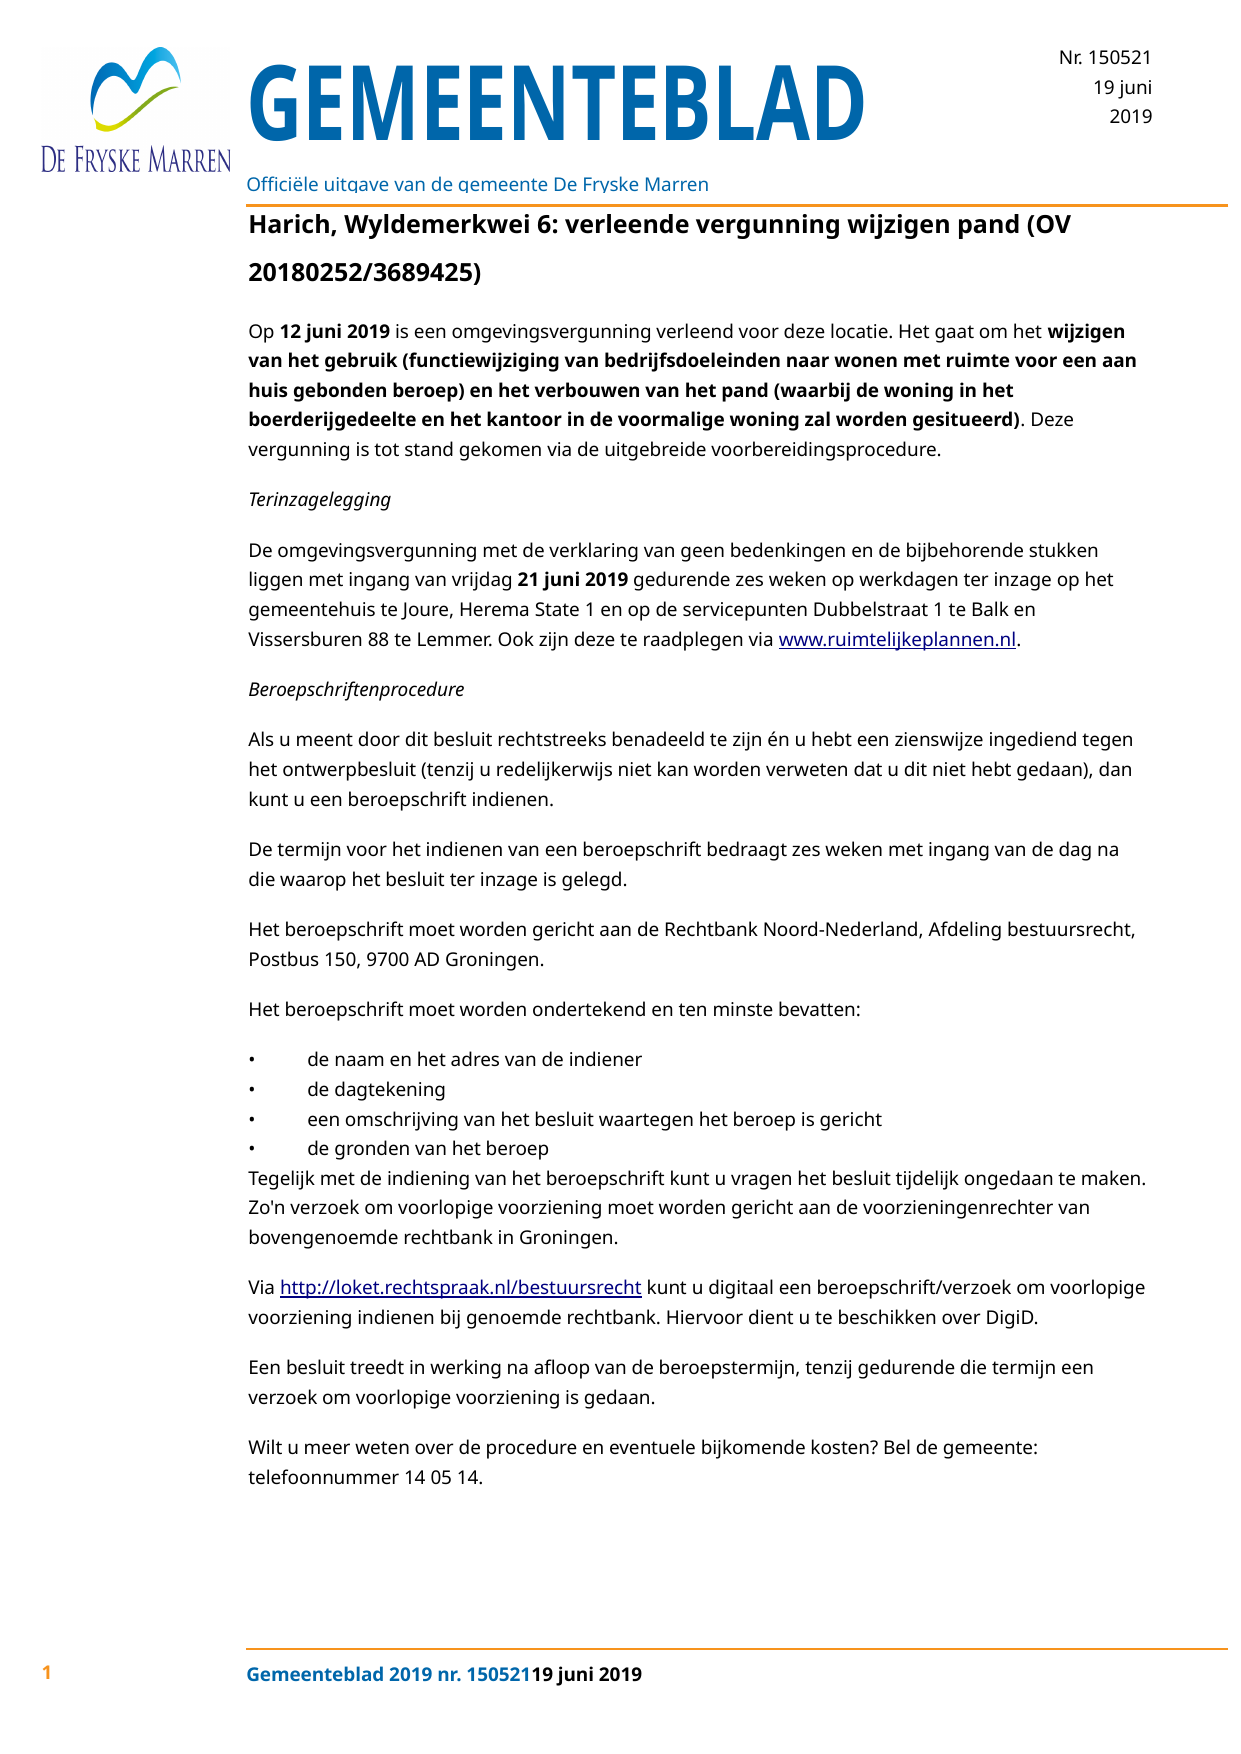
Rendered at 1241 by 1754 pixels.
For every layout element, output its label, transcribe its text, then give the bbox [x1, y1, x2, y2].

text Via http://loket.rechtspraak.nl/bestuursrecht kunt u digitaal een beroepschrift/verzoek om voorlopige voorziening indienen bij genoemde rechtbank. Hiervoor dient u te beschikken over DigiD. [248, 1274, 1152, 1330]
list de gronden van het beroep [248, 1135, 1152, 1161]
list de dagtekening [248, 1076, 1152, 1102]
list een omschrijving van het besluit waartegen het beroep is gericht [248, 1106, 1152, 1132]
text Een besluit treedt in werking na afloop van de beroepstermijn, tenzij gedurende die termijn een verzoek om voorlopige voorziening is gedaan. [248, 1354, 1152, 1410]
list de naam en het adres van de indiener [248, 1047, 1152, 1072]
text Op 12 juni 2019 is een omgevingsvergunning verleend voor deze locatie. Het gaat om het wijzigen van het gebruik (functiewijziging van bedrijfsdoeleinden naar wonen met ruimte voor een aan huis gebonden beroep) en het verbouwen van het pand (waarbij de woning in het boerderijgedeelte en het kantoor in de voormalige woning zal worden gesitueerd). Deze vergunning is tot stand gekomen via de uitgebreide voorbereidingsprocedure. [248, 318, 1152, 462]
text Het beroepschrift moet worden ondertekend en ten minste bevatten: [248, 996, 1152, 1022]
text De termijn voor het indienen van een beroepschrift bedraagt zes weken met ingang van de dag na die waarop het besluit ter inzage is gelegd. [248, 836, 1152, 892]
text Beroepschriftenprocedure [248, 676, 1152, 702]
text Het beroepschrift moet worden gericht aan de Rechtbank Noord-Nederland, Afdeling bestuursrecht, Postbus 150, 9700 AD Groningen. [248, 916, 1152, 972]
text Tegelijk met de indiening van het beroepschrift kunt u vragen het besluit tijdelijk ongedaan te maken. Zo'n verzoek om voorlopige voorziening moet worden gericht aan de voorzieningenrechter van bovengenoemde rechtbank in Groningen. [248, 1165, 1152, 1250]
text Als u meent door dit besluit rechtstreeks benadeeld te zijn én u hebt een zienswijze ingediend tegen het ontwerpbesluit (tenzij u redelijkerwijs niet kan worden verweten dat u dit niet hebt gedaan), dan kunt u een beroepschrift indienen. [248, 727, 1152, 812]
text De omgevingsvergunning met de verklaring van geen bedenkingen en de bijbehorende stukken liggen met ingang van vrijdag 21 juni 2019 gedurende zes weken op werkdagen ter inzage op het gemeentehuis te Joure, Herema State 1 en op de servicepunten Dubbelstraat 1 te Balk en Vissersburen 88 te Lemmer. Ook zijn deze te raadplegen via www.ruimtelijkeplannen.nl. [248, 537, 1152, 652]
text Wilt u meer weten over de procedure en eventuele bijkomende kosten? Bel de gemeente: telefoonnummer 14 05 14. [248, 1434, 1152, 1490]
text Terinzagelegging [248, 487, 1152, 512]
picture [41, 47, 231, 172]
text Harich, Wyldemerkwei 6: verleende vergunning wijzigen pand (OV 20180252/3689425) [248, 207, 1152, 288]
